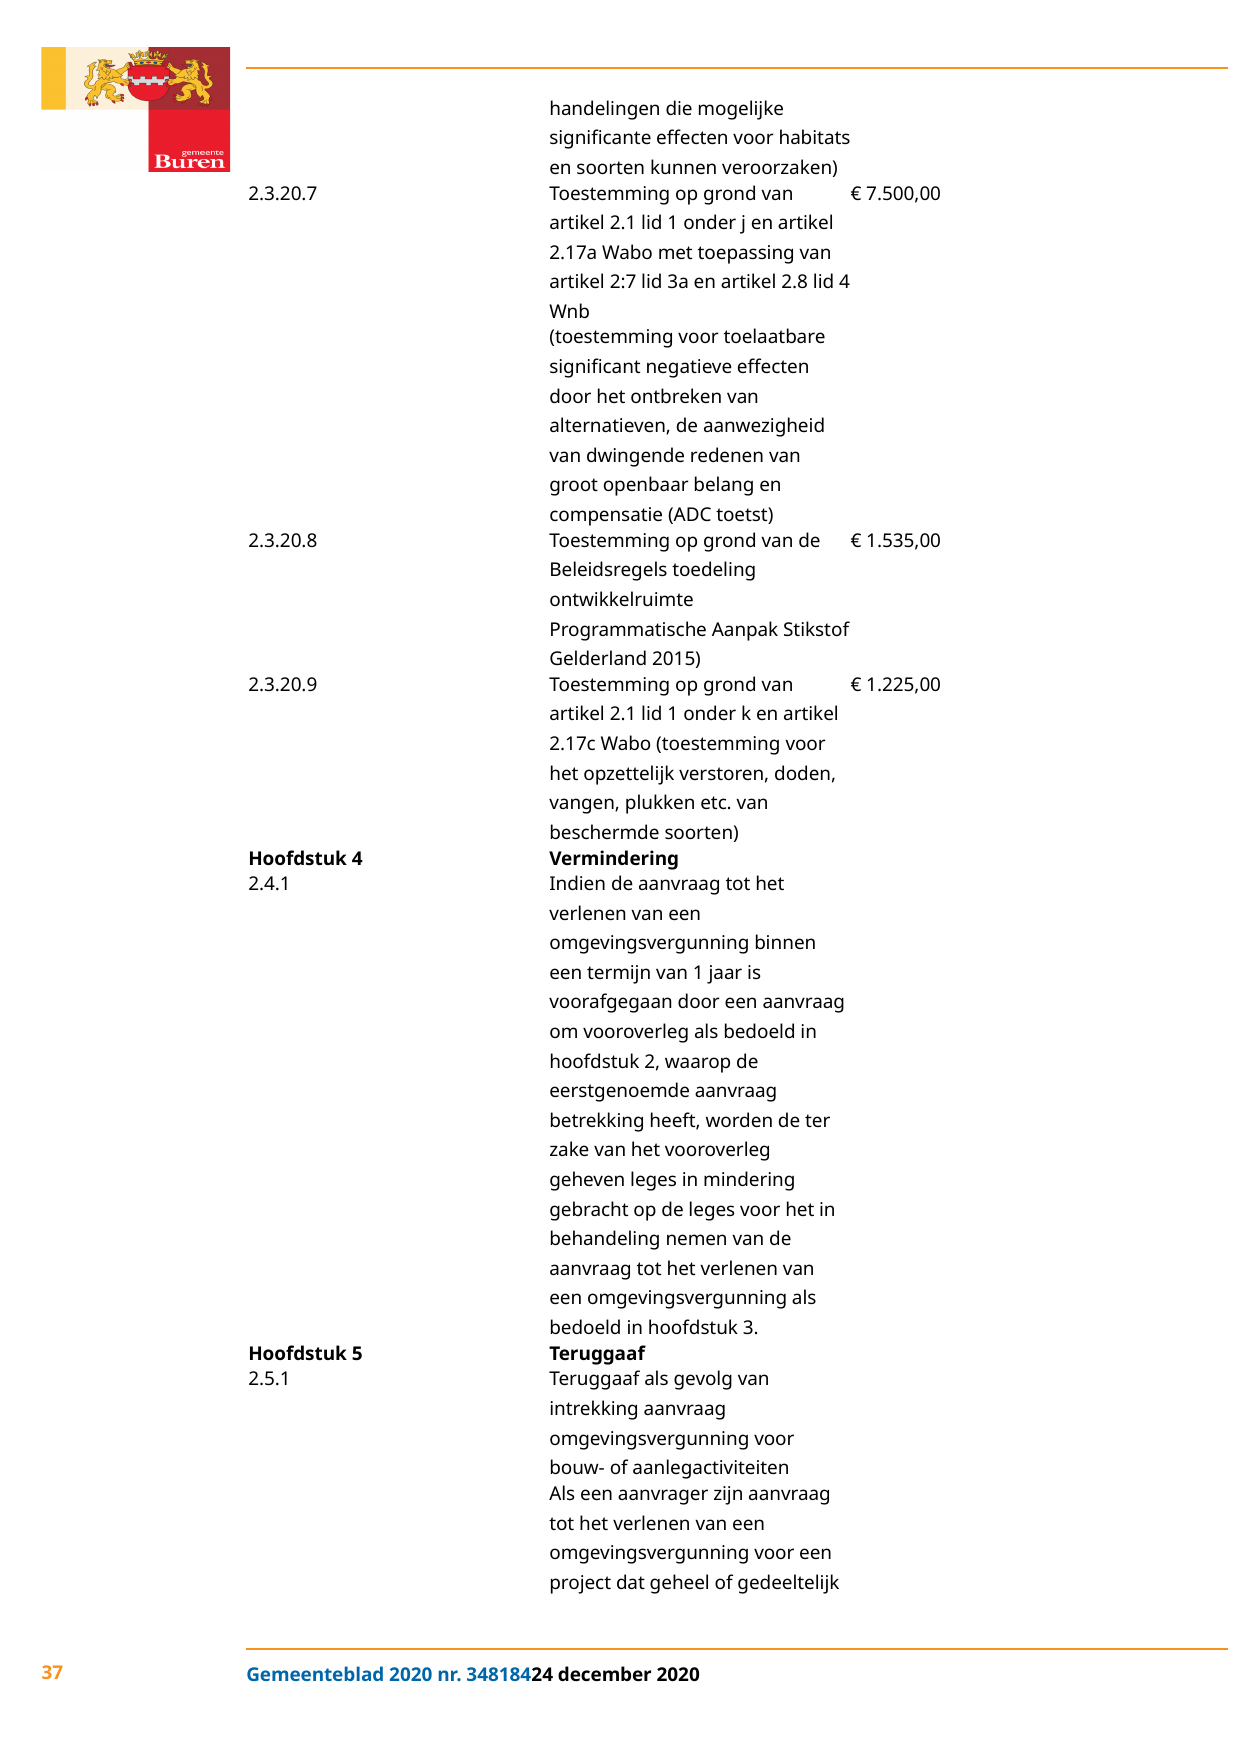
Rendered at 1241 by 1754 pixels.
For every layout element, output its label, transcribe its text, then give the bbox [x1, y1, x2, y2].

table_cell [850, 870, 1152, 1340]
table_cell [248, 95, 549, 180]
table_cell Toestemming op grond van artikel 2.1 lid 1 onder j en artikel 2.17a Wabo met toepassing van artikel 2:7 lid 3a en artikel 2.8 lid 4 Wnb [549, 180, 850, 324]
table_cell [850, 324, 1152, 527]
table_cell [850, 845, 1152, 870]
table_cell € 1.535,00 [850, 527, 1152, 671]
table_cell [850, 95, 1152, 180]
table_cell 2.3.20.7 [248, 180, 549, 324]
table_cell [850, 1480, 1152, 1594]
table_cell 2.4.1 [248, 870, 549, 1340]
table_cell € 7.500,00 [850, 180, 1152, 324]
table_cell 2.5.1 [248, 1366, 549, 1480]
table_cell Hoofdstuk 4 [248, 845, 549, 870]
table_cell 2.3.20.8 [248, 527, 549, 671]
table_cell Indien de aanvraag tot het verlenen van een omgevingsvergunning binnen een termijn van 1 jaar is voorafgegaan door een aanvraag om vooroverleg als bedoeld in hoofdstuk 2, waarop de eerstgenoemde aanvraag betrekking heeft, worden de ter zake van het vooroverleg geheven leges in mindering gebracht op de leges voor het in behandeling nemen van de aanvraag tot het verlenen van een omgevingsvergunning als bedoeld in hoofdstuk 3. [549, 870, 850, 1340]
table_cell 2.3.20.9 [248, 671, 549, 845]
table_cell (toestemming voor toelaatbare significant negatieve effecten door het ontbreken van alternatieven, de aanwezigheid van dwingende redenen van groot openbaar belang en compensatie (ADC toetst) [549, 324, 850, 527]
table_cell [850, 1340, 1152, 1366]
table_cell Hoofdstuk 5 [248, 1340, 549, 1366]
table_cell Teruggaaf als gevolg van intrekking aanvraag omgevingsvergunning voor bouw- of aanlegactiviteiten [549, 1366, 850, 1480]
table_cell Vermindering [549, 845, 850, 870]
table_cell Teruggaaf [549, 1340, 850, 1366]
picture [41, 47, 231, 172]
table_cell [248, 324, 549, 527]
table_cell Als een aanvrager zijn aanvraag tot het verlenen van een omgevingsvergunning voor een project dat geheel of gedeeltelijk [549, 1480, 850, 1594]
table_cell Toestemming op grond van artikel 2.1 lid 1 onder k en artikel 2.17c Wabo (toestemming voor het opzettelijk verstoren, doden, vangen, plukken etc. van beschermde soorten) [549, 671, 850, 845]
table_cell € 1.225,00 [850, 671, 1152, 845]
table_cell Toestemming op grond van de Beleidsregels toedeling ontwikkelruimte Programmatische Aanpak Stikstof Gelderland 2015) [549, 527, 850, 671]
table_cell [850, 1366, 1152, 1480]
table_cell [248, 1480, 549, 1594]
table_cell handelingen die mogelijke significante effecten voor habitats en soorten kunnen veroorzaken) [549, 95, 850, 180]
